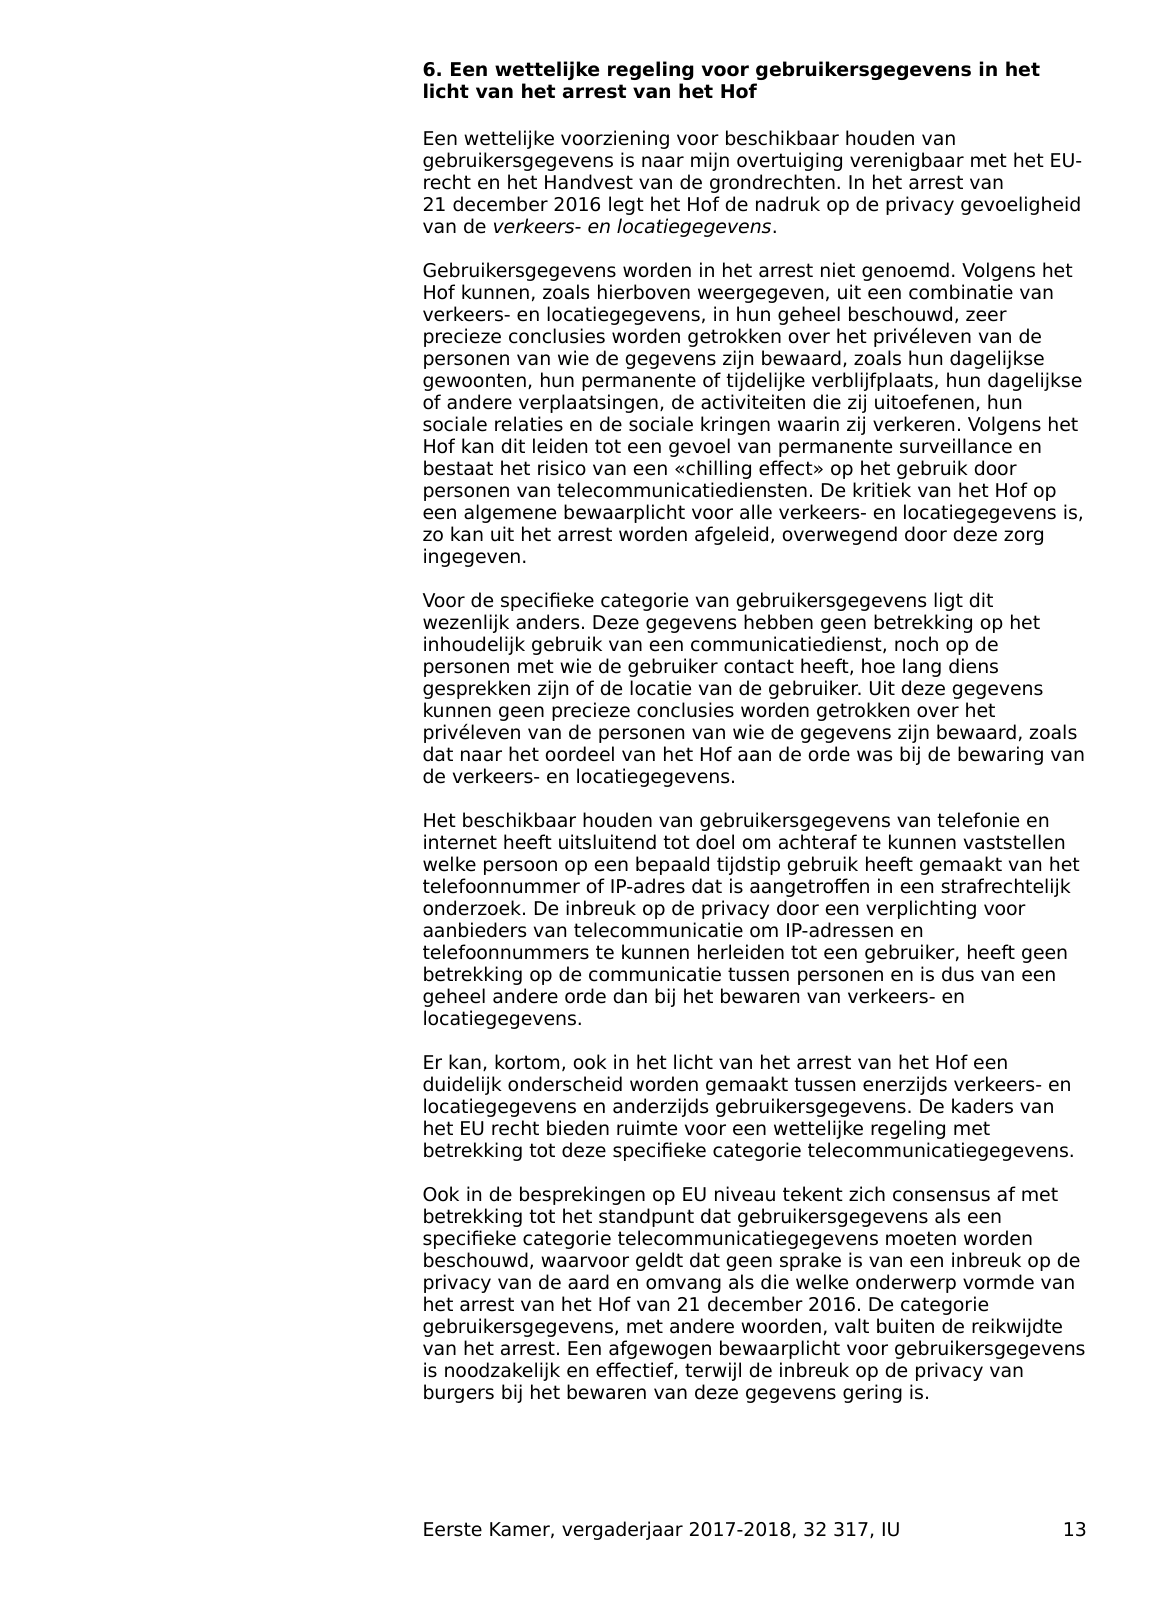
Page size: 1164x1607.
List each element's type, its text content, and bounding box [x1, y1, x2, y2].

text Er kan, kortom, ook in het licht van het arrest van het Hof een duidelijk onderscheid worden gemaakt tussen enerzijds verkeers- en locatiegegevens en anderzijds gebruikersgegevens. De kaders van het EU recht bieden ruimte voor een wettelijke regeling met betrekking tot deze specifieke categorie telecommunicatiegegevens. [422, 1052, 1087, 1162]
text Voor de specifieke categorie van gebruikersgegevens ligt dit wezenlijk anders. Deze gegevens hebben geen betrekking op het inhoudelijk gebruik van een communicatiedienst, noch op de personen met wie de gebruiker contact heeft, hoe lang diens gesprekken zijn of de locatie van de gebruiker. Uit deze gegevens kunnen geen precieze conclusies worden getrokken over het privéleven van de personen van wie de gegevens zijn bewaard, zoals dat naar het oordeel van het Hof aan de orde was bij de bewaring van de verkeers- en locatiegegevens. [422, 590, 1087, 788]
text Gebruikersgegevens worden in het arrest niet genoemd. Volgens het Hof kunnen, zoals hierboven weergegeven, uit een combinatie van verkeers- en locatiegegevens, in hun geheel beschouwd, zeer precieze conclusies worden getrokken over het privéleven van de personen van wie de gegevens zijn bewaard, zoals hun dagelijkse gewoonten, hun permanente of tijdelijke verblijfplaats, hun dagelijkse of andere verplaatsingen, de activiteiten die zij uitoefenen, hun sociale relaties en de sociale kringen waarin zij verkeren. Volgens het Hof kan dit leiden tot een gevoel van permanente surveillance en bestaat het risico van een «chilling effect» op het gebruik door personen van telecommunicatiediensten. De kritiek van het Hof op een algemene bewaarplicht voor alle verkeers- en locatiegegevens is, zo kan uit het arrest worden afgeleid, overwegend door deze zorg ingegeven. [422, 260, 1087, 568]
text Een wettelijke voorziening voor beschikbaar houden van gebruikersgegevens is naar mijn overtuiging verenigbaar met het EU-recht en het Handvest van de grondrechten. In het arrest van 21 december 2016 legt het Hof de nadruk op de privacy gevoeligheid van de verkeers- en locatiegegevens. [422, 128, 1087, 238]
subtitle 6. Een wettelijke regeling voor gebruikersgegevens in het licht van het arrest van het Hof [422, 59, 1087, 103]
text Ook in de besprekingen op EU niveau tekent zich consensus af met betrekking tot het standpunt dat gebruikersgegevens als een specifieke categorie telecommunicatiegegevens moeten worden beschouwd, waarvoor geldt dat geen sprake is van een inbreuk op de privacy van de aard en omvang als die welke onderwerp vormde van het arrest van het Hof van 21 december 2016. De categorie gebruikersgegevens, met andere woorden, valt buiten de reikwijdte van het arrest. Een afgewogen bewaarplicht voor gebruikersgegevens is noodzakelijk en effectief, terwijl de inbreuk op de privacy van burgers bij het bewaren van deze gegevens gering is. [422, 1184, 1087, 1404]
text Het beschikbaar houden van gebruikersgegevens van telefonie en internet heeft uitsluitend tot doel om achteraf te kunnen vaststellen welke persoon op een bepaald tijdstip gebruik heeft gemaakt van het telefoonnummer of IP-adres dat is aangetroffen in een strafrechtelijk onderzoek. De inbreuk op de privacy door een verplichting voor aanbieders van telecommunicatie om IP-adressen en telefoonnummers te kunnen herleiden tot een gebruiker, heeft geen betrekking op de communicatie tussen personen en is dus van een geheel andere orde dan bij het bewaren van verkeers- en locatiegegevens. [422, 810, 1087, 1030]
